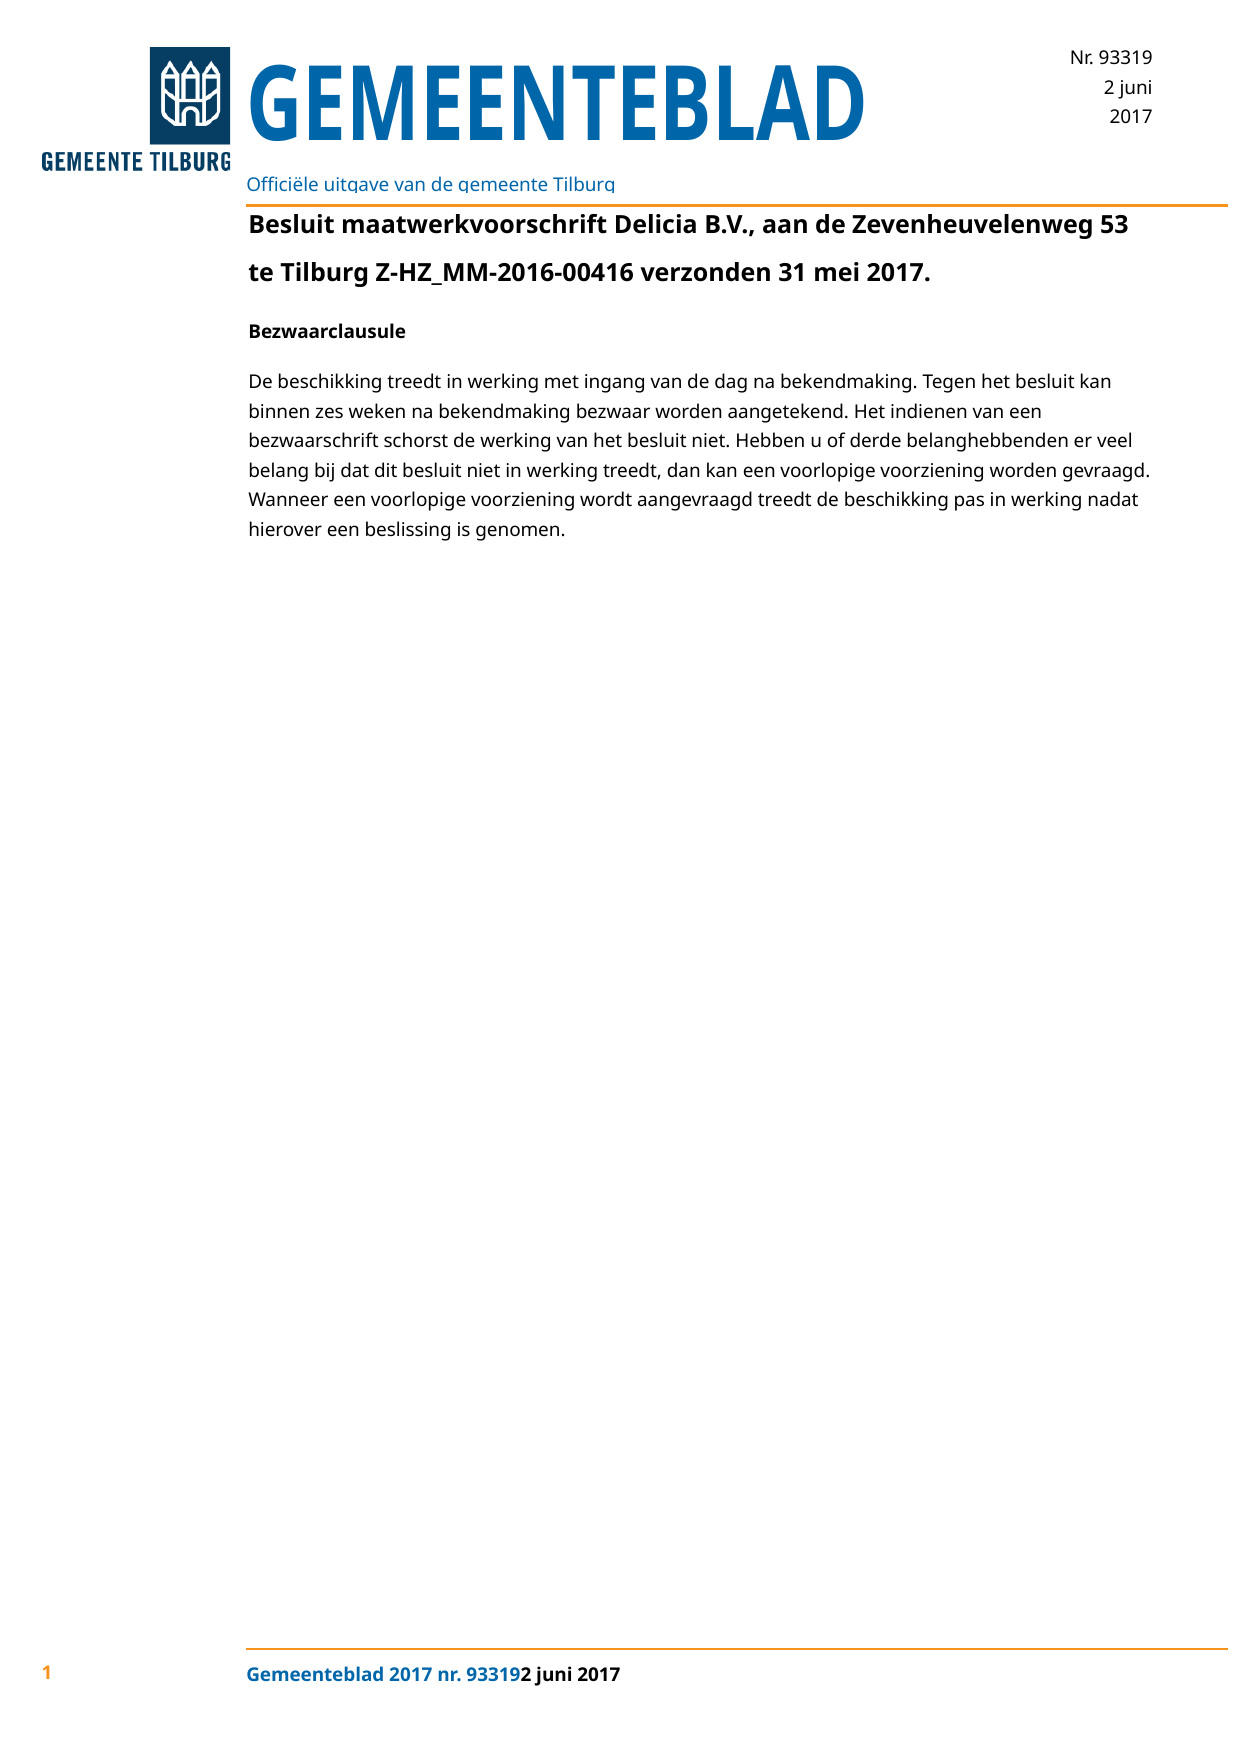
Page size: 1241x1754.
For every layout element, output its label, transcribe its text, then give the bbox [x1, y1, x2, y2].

text Bezwaarclausule [248, 318, 1152, 344]
text Besluit maatwerkvoorschrift Delicia B.V., aan de Zevenheuvelenweg 53 te Tilburg Z-HZ_MM-2016-00416 verzonden 31 mei 2017. [248, 207, 1152, 288]
text De beschikking treedt in werking met ingang van de dag na bekendmaking. Tegen het besluit kan binnen zes weken na bekendmaking bezwaar worden aangetekend. Het indienen van een bezwaarschrift schorst de werking van het besluit niet. Hebben u of derde belanghebbenden er veel belang bij dat dit besluit niet in werking treedt, dan kan een voorlopige voorziening worden gevraagd. Wanneer een voorlopige voorziening wordt aangevraagd treedt de beschikking pas in werking nadat hierover een beslissing is genomen. [248, 368, 1152, 542]
picture [41, 47, 231, 172]
